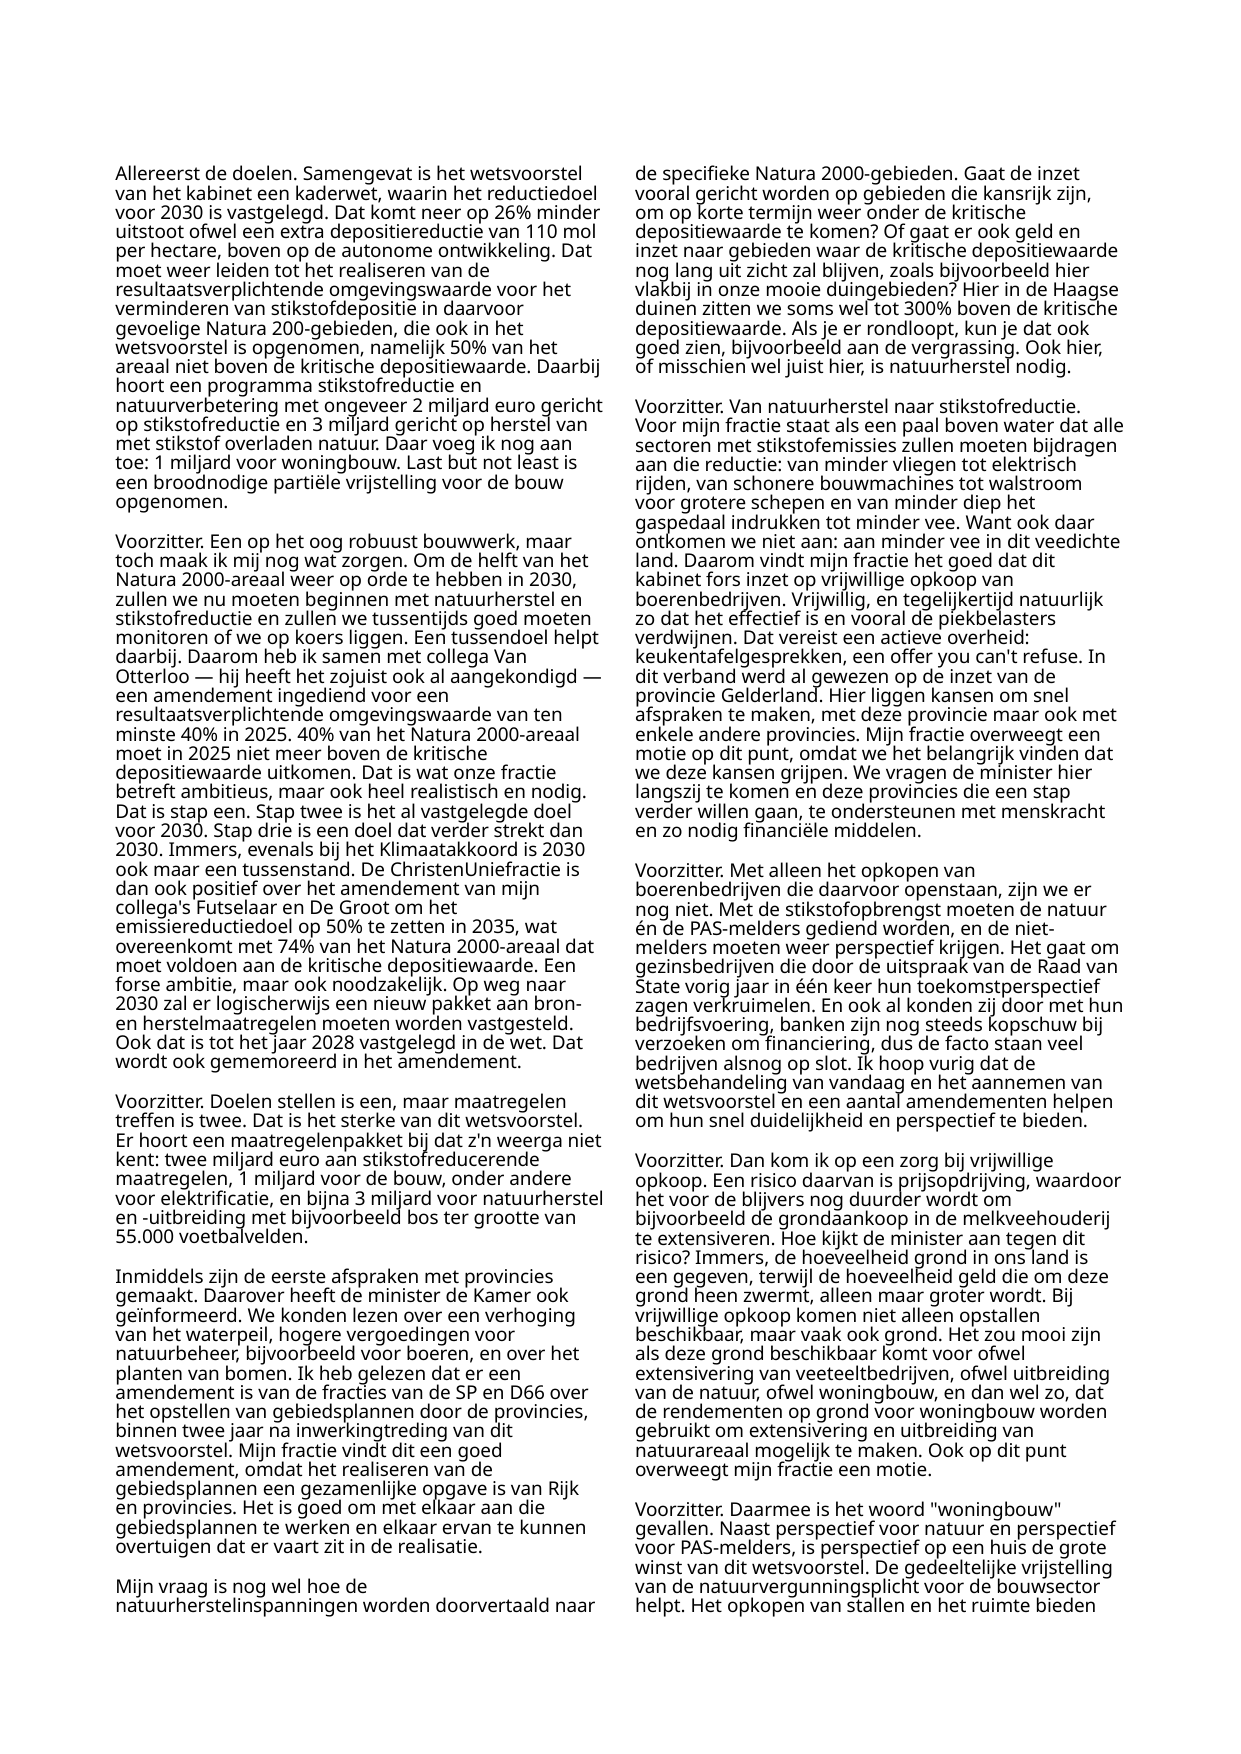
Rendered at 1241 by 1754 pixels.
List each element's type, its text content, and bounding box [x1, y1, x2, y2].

text Voorzitter. Van natuurherstel naar stikstofreductie. Voor mijn fractie staat als een paal boven water dat alle sectoren met stikstofemissies zullen moeten bijdragen aan die reductie: van minder vliegen tot elektrisch rijden, van schonere bouwmachines tot walstroom voor grotere schepen en van minder diep het gaspedaal indrukken tot minder vee. Want ook daar ontkomen we niet aan: aan minder vee in dit veedichte land. Daarom vindt mijn fractie het goed dat dit kabinet fors inzet op vrijwillige opkoop van boerenbedrijven. Vrijwillig, en tegelijkertijd natuurlijk zo dat het effectief is en vooral de piekbelasters verdwijnen. Dat vereist een actieve overheid: keukentafelgesprekken, een offer you can't refuse. In dit verband werd al gewezen op de inzet van de provincie Gelderland. Hier liggen kansen om snel afspraken te maken, met deze provincie maar ook met enkele andere provincies. Mijn fractie overweegt een motie op dit punt, omdat we het belangrijk vinden dat we deze kansen grijpen. We vragen de minister hier langszij te komen en deze provincies die een stap verder willen gaan, te ondersteunen met menskracht en zo nodig financiële middelen. [635, 398, 1125, 841]
text Mijn vraag is nog wel hoe de natuurherstelinspanningen worden doorvertaald naar [115, 1578, 605, 1616]
text Inmiddels zijn de eerste afspraken met provincies gemaakt. Daarover heeft de minister de Kamer ook geïnformeerd. We konden lezen over een verhoging van het waterpeil, hogere vergoedingen voor natuurbeheer, bijvoorbeeld voor boeren, en over het planten van bomen. Ik heb gelezen dat er een amendement is van de fracties van de SP en D66 over het opstellen van gebiedsplannen door de provincies, binnen twee jaar na inwerkingtreding van dit wetsvoorstel. Mijn fractie vindt dit een goed amendement, omdat het realiseren van de gebiedsplannen een gezamenlijke opgave is van Rijk en provincies. Het is goed om met elkaar aan die gebiedsplannen te werken en elkaar ervan te kunnen overtuigen dat er vaart zit in de realisatie. [115, 1268, 605, 1557]
text Voorzitter. Daarmee is het woord "woningbouw" gevallen. Naast perspectief voor natuur en perspectief voor PAS-melders, is perspectief op een huis de grote winst van dit wetsvoorstel. De gedeeltelijke vrijstelling van de natuurvergunningsplicht voor de bouwsector helpt. Het opkopen van stallen en het ruimte bieden [635, 1501, 1125, 1616]
text Voorzitter. Doelen stellen is een, maar maatregelen treffen is twee. Dat is het sterke van dit wetsvoorstel. Er hoort een maatregelenpakket bij dat z'n weerga niet kent: twee miljard euro aan stikstofreducerende maatregelen, 1 miljard voor de bouw, onder andere voor elektrificatie, en bijna 3 miljard voor natuurherstel en -uitbreiding met bijvoorbeeld bos ter grootte van 55.000 voetbalvelden. [115, 1093, 605, 1247]
text de specifieke Natura 2000-gebieden. Gaat de inzet vooral gericht worden op gebieden die kansrijk zijn, om op korte termijn weer onder de kritische depositiewaarde te komen? Of gaat er ook geld en inzet naar gebieden waar de kritische depositiewaarde nog lang uit zicht zal blijven, zoals bijvoorbeeld hier vlakbij in onze mooie duingebieden? Hier in de Haagse duinen zitten we soms wel tot 300% boven de kritische depositiewaarde. Als je er rondloopt, kun je dat ook goed zien, bijvoorbeeld aan de vergrassing. Ook hier, of misschien wel juist hier, is natuurherstel nodig. [635, 165, 1125, 377]
text Voorzitter. Met alleen het opkopen van boerenbedrijven die daarvoor openstaan, zijn we er nog niet. Met de stikstofopbrengst moeten de natuur én de PAS-melders gediend worden, en de niet-melders moeten weer perspectief krijgen. Het gaat om gezinsbedrijven die door de uitspraak van de Raad van State vorig jaar in één keer hun toekomstperspectief zagen verkruimelen. En ook al konden zij door met hun bedrijfsvoering, banken zijn nog steeds kopschuw bij verzoeken om financiering, dus de facto staan veel bedrijven alsnog op slot. Ik hoop vurig dat de wetsbehandeling van vandaag en het aannemen van dit wetsvoorstel en een aantal amendementen helpen om hun snel duidelijkheid en perspectief te bieden. [635, 862, 1125, 1132]
text Voorzitter. Dan kom ik op een zorg bij vrijwillige opkoop. Een risico daarvan is prijsopdrijving, waardoor het voor de blijvers nog duurder wordt om bijvoorbeeld de grondaankoop in de melkveehouderij te extensiveren. Hoe kijkt de minister aan tegen dit risico? Immers, de hoeveelheid grond in ons land is een gegeven, terwijl de hoeveelheid geld die om deze grond heen zwermt, alleen maar groter wordt. Bij vrijwillige opkoop komen niet alleen opstallen beschikbaar, maar vaak ook grond. Het zou mooi zijn als deze grond beschikbaar komt voor ofwel extensivering van veeteeltbedrijven, ofwel uitbreiding van de natuur, ofwel woningbouw, en dan wel zo, dat de rendementen op grond voor woningbouw worden gebruikt om extensivering en uitbreiding van natuurareaal mogelijk te maken. Ook op dit punt overweegt mijn fractie een motie. [635, 1152, 1125, 1480]
text Allereerst de doelen. Samengevat is het wetsvoorstel van het kabinet een kaderwet, waarin het reductiedoel voor 2030 is vastgelegd. Dat komt neer op 26% minder uitstoot ofwel een extra depositiereductie van 110 mol per hectare, boven op de autonome ontwikkeling. Dat moet weer leiden tot het realiseren van de resultaatsverplichtende omgevingswaarde voor het verminderen van stikstofdepositie in daarvoor gevoelige Natura 200-gebieden, die ook in het wetsvoorstel is opgenomen, namelijk 50% van het areaal niet boven de kritische depositiewaarde. Daarbij hoort een programma stikstofreductie en natuurverbetering met ongeveer 2 miljard euro gericht op stikstofreductie en 3 miljard gericht op herstel van met stikstof overladen natuur. Daar voeg ik nog aan toe: 1 miljard voor woningbouw. Last but not least is een broodnodige partiële vrijstelling voor de bouw opgenomen. [115, 165, 605, 512]
text Voorzitter. Een op het oog robuust bouwwerk, maar toch maak ik mij nog wat zorgen. Om de helft van het Natura 2000-areaal weer op orde te hebben in 2030, zullen we nu moeten beginnen met natuurherstel en stikstofreductie en zullen we tussentijds goed moeten monitoren of we op koers liggen. Een tussendoel helpt daarbij. Daarom heb ik samen met collega Van Otterloo — hij heeft het zojuist ook al aangekondigd — een amendement ingediend voor een resultaatsverplichtende omgevingswaarde van ten minste 40% in 2025. 40% van het Natura 2000-areaal moet in 2025 niet meer boven de kritische depositiewaarde uitkomen. Dat is wat onze fractie betreft ambitieus, maar ook heel realistisch en nodig. Dat is stap een. Stap twee is het al vastgelegde doel voor 2030. Stap drie is een doel dat verder strekt dan 2030. Immers, evenals bij het Klimaatakkoord is 2030 ook maar een tussenstand. De ChristenUniefractie is dan ook positief over het amendement van mijn collega's Futselaar en De Groot om het emissiereductiedoel op 50% te zetten in 2035, wat overeenkomt met 74% van het Natura 2000-areaal dat moet voldoen aan de kritische depositiewaarde. Een forse ambitie, maar ook noodzakelijk. Op weg naar 2030 zal er logischerwijs een nieuw pakket aan bron- en herstelmaatregelen moeten worden vastgesteld. Ook dat is tot het jaar 2028 vastgelegd in de wet. Dat wordt ook gememoreerd in het amendement. [115, 533, 605, 1072]
